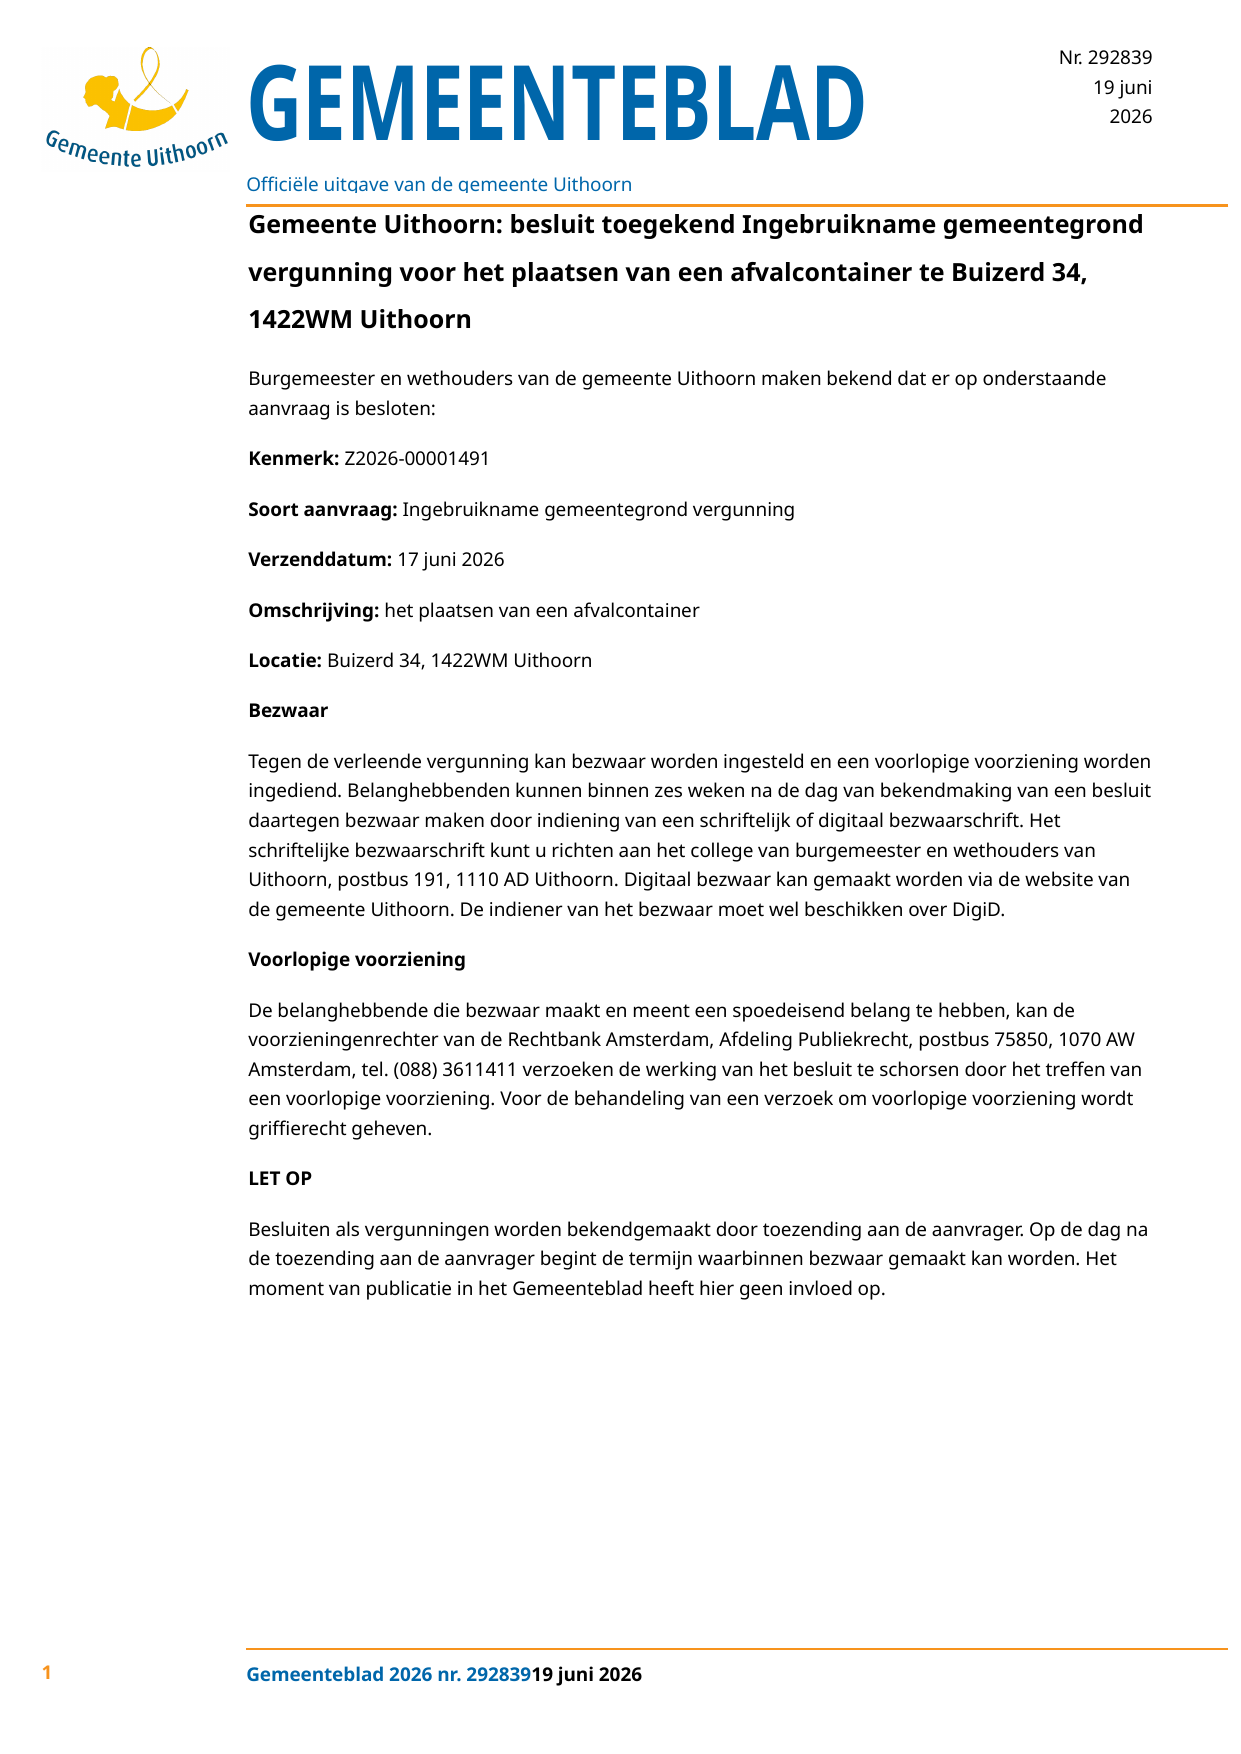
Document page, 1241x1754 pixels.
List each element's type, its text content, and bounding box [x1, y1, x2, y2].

text Bezwaar [248, 698, 1152, 723]
text LET OP [248, 1166, 1152, 1191]
text Voorlopige voorziening [248, 946, 1152, 972]
text Tegen de verleende vergunning kan bezwaar worden ingesteld en een voorlopige voorziening worden ingediend. Belanghebbenden kunnen binnen zes weken na de dag van bekendmaking van een besluit daartegen bezwaar maken door indiening van een schriftelijk of digitaal bezwaarschrift. Het schriftelijke bezwaarschrift kunt u richten aan het college van burgemeester en wethouders van Uithoorn, postbus 191, 1110 AD Uithoorn. Digitaal bezwaar kan gemaakt worden via de website van de gemeente Uithoorn. De indiener van het bezwaar moet wel beschikken over DigiD. [248, 748, 1152, 922]
text Kenmerk: Z2026-00001491 [248, 446, 1152, 471]
text Locatie: Buizerd 34, 1422WM Uithoorn [248, 647, 1152, 673]
text Verzenddatum: 17 juni 2026 [248, 546, 1152, 572]
text Omschrijving: het plaatsen van een afvalcontainer [248, 597, 1152, 622]
text Besluiten als vergunningen worden bekendgemaakt door toezending aan de aanvrager. Op de dag na de toezending aan de aanvrager begint de termijn waarbinnen bezwaar gemaakt kan worden. Het moment van publicatie in het Gemeenteblad heeft hier geen invloed op. [248, 1216, 1152, 1301]
text Soort aanvraag: Ingebruikname gemeentegrond vergunning [248, 496, 1152, 522]
text Gemeente Uithoorn: besluit toegekend Ingebruikname gemeentegrond vergunning voor het plaatsen van een afvalcontainer te Buizerd 34, 1422WM Uithoorn [248, 207, 1152, 336]
text Burgemeester en wethouders van de gemeente Uithoorn maken bekend dat er op onderstaande aanvraag is besloten: [248, 366, 1152, 421]
picture [41, 47, 231, 172]
text De belanghebbende die bezwaar maakt en meent een spoedeisend belang te hebben, kan de voorzieningenrechter van de Rechtbank Amsterdam, Afdeling Publiekrecht, postbus 75850, 1070 AW Amsterdam, tel. (088) 3611411 verzoeken de werking van het besluit te schorsen door het treffen van een voorlopige voorziening. Voor de behandeling van een verzoek om voorlopige voorziening wordt griffierecht geheven. [248, 997, 1152, 1141]
